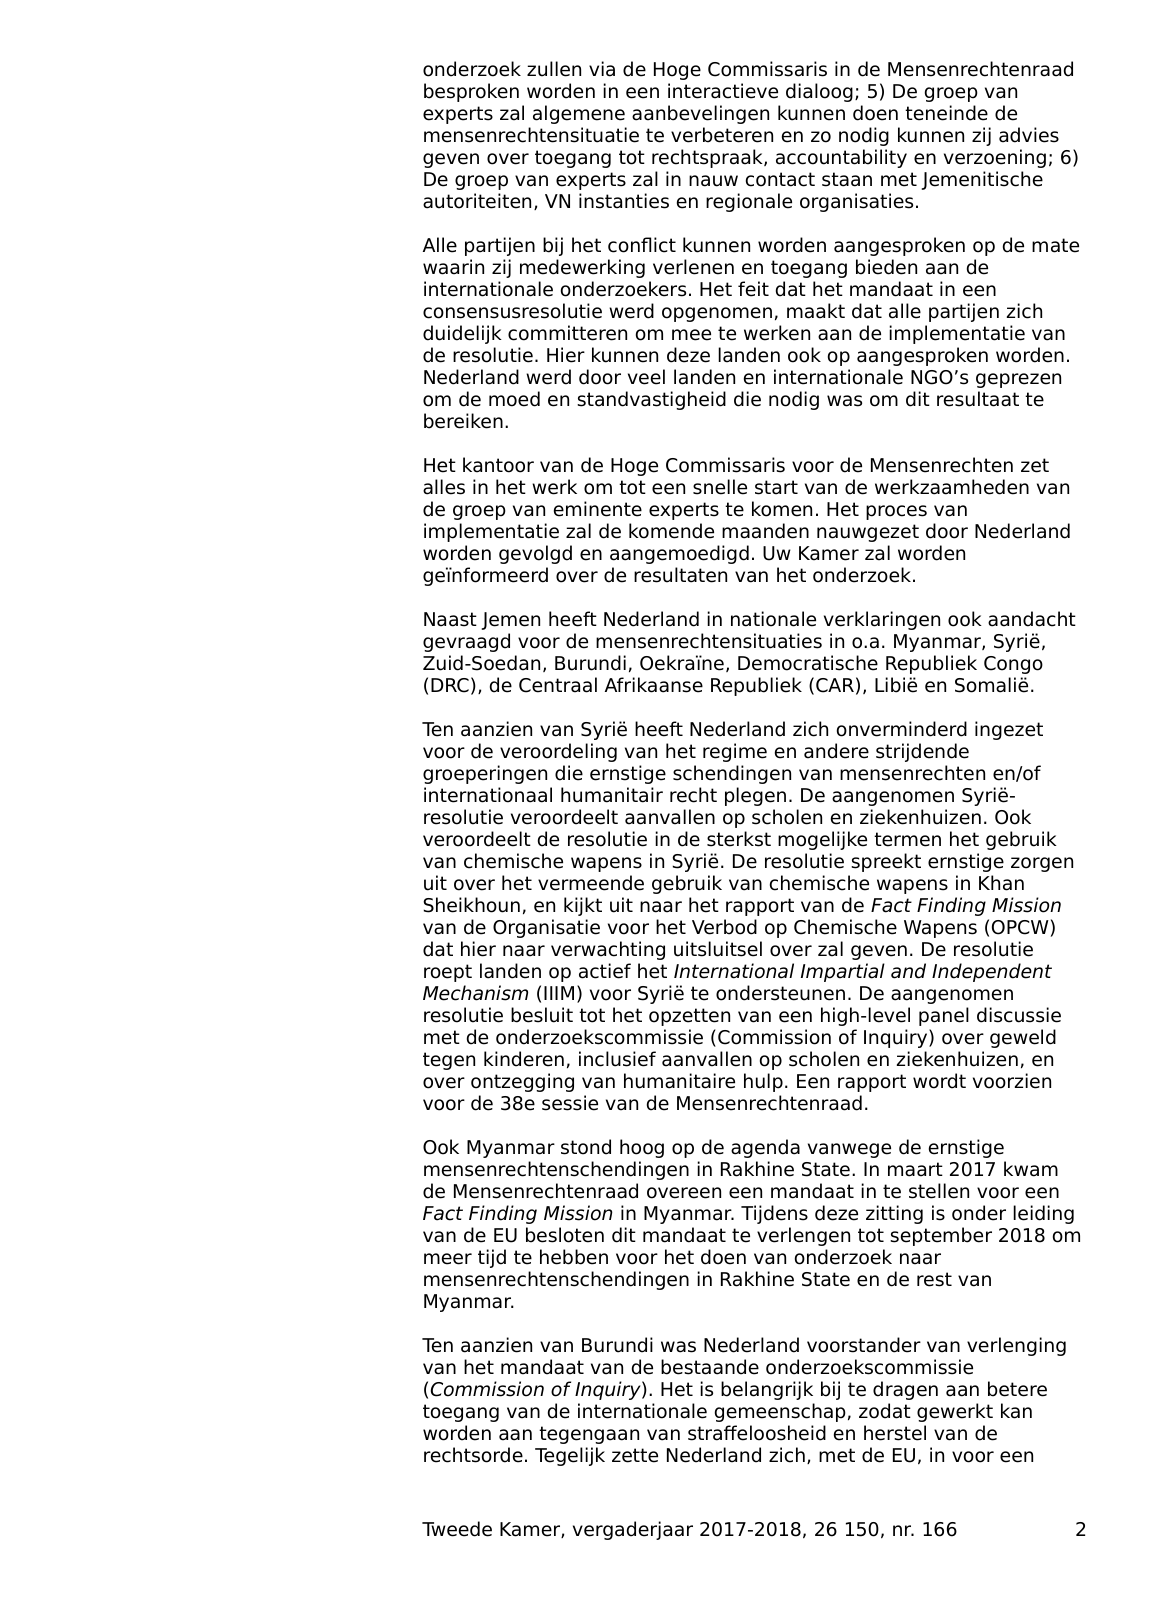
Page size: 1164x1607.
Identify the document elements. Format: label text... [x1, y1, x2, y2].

text Ten aanzien van Syrië heeft Nederland zich onverminderd ingezet voor de veroordeling van het regime en andere strijdende groeperingen die ernstige schendingen van mensenrechten en/of internationaal humanitair recht plegen. De aangenomen Syrië-resolutie veroordeelt aanvallen op scholen en ziekenhuizen. Ook veroordeelt de resolutie in de sterkst mogelijke termen het gebruik van chemische wapens in Syrië. De resolutie spreekt ernstige zorgen uit over het vermeende gebruik van chemische wapens in Khan Sheikhoun, en kijkt uit naar het rapport van de Fact Finding Mission van de Organisatie voor het Verbod op Chemische Wapens (OPCW) dat hier naar verwachting uitsluitsel over zal geven. De resolutie roept landen op actief het International Impartial and Independent Mechanism (IIIM) voor Syrië te ondersteunen. De aangenomen resolutie besluit tot het opzetten van een high-level panel discussie met de onderzoekscommissie (Commission of Inquiry) over geweld tegen kinderen, inclusief aanvallen op scholen en ziekenhuizen, en over ontzegging van humanitaire hulp. Een rapport wordt voorzien voor de 38e sessie van de Mensenrechtenraad. [422, 719, 1087, 1115]
text Naast Jemen heeft Nederland in nationale verklaringen ook aandacht gevraagd voor de mensenrechtensituaties in o.a. Myanmar, Syrië, Zuid-Soedan, Burundi, Oekraïne, Democratische Republiek Congo (DRC), de Centraal Afrikaanse Republiek (CAR), Libië en Somalië. [422, 609, 1087, 697]
text Ten aanzien van Burundi was Nederland voorstander van verlenging van het mandaat van de bestaande onderzoekscommissie (Commission of Inquiry). Het is belangrijk bij te dragen aan betere toegang van de internationale gemeenschap, zodat gewerkt kan worden aan tegengaan van straffeloosheid en herstel van de rechtsorde. Tegelijk zette Nederland zich, met de EU, in voor een [422, 1335, 1087, 1467]
text Ook Myanmar stond hoog op de agenda vanwege de ernstige mensenrechtenschendingen in Rakhine State. In maart 2017 kwam de Mensenrechtenraad overeen een mandaat in te stellen voor een Fact Finding Mission in Myanmar. Tijdens deze zitting is onder leiding van de EU besloten dit mandaat te verlengen tot september 2018 om meer tijd te hebben voor het doen van onderzoek naar mensenrechtenschendingen in Rakhine State en de rest van Myanmar. [422, 1137, 1087, 1313]
text onderzoek zullen via de Hoge Commissaris in de Mensenrechtenraad besproken worden in een interactieve dialoog; 5) De groep van experts zal algemene aanbevelingen kunnen doen teneinde de mensenrechtensituatie te verbeteren en zo nodig kunnen zij advies geven over toegang tot rechtspraak, accountability en verzoening; 6) De groep van experts zal in nauw contact staan met Jemenitische autoriteiten, VN instanties en regionale organisaties. [422, 59, 1087, 213]
text Alle partijen bij het conflict kunnen worden aangesproken op de mate waarin zij medewerking verlenen en toegang bieden aan de internationale onderzoekers. Het feit dat het mandaat in een consensusresolutie werd opgenomen, maakt dat alle partijen zich duidelijk committeren om mee te werken aan de implementatie van de resolutie. Hier kunnen deze landen ook op aangesproken worden. Nederland werd door veel landen en internationale NGO’s geprezen om de moed en standvastigheid die nodig was om dit resultaat te bereiken. [422, 235, 1087, 433]
text Het kantoor van de Hoge Commissaris voor de Mensenrechten zet alles in het werk om tot een snelle start van de werkzaamheden van de groep van eminente experts te komen. Het proces van implementatie zal de komende maanden nauwgezet door Nederland worden gevolgd en aangemoedigd. Uw Kamer zal worden geïnformeerd over de resultaten van het onderzoek. [422, 455, 1087, 587]
